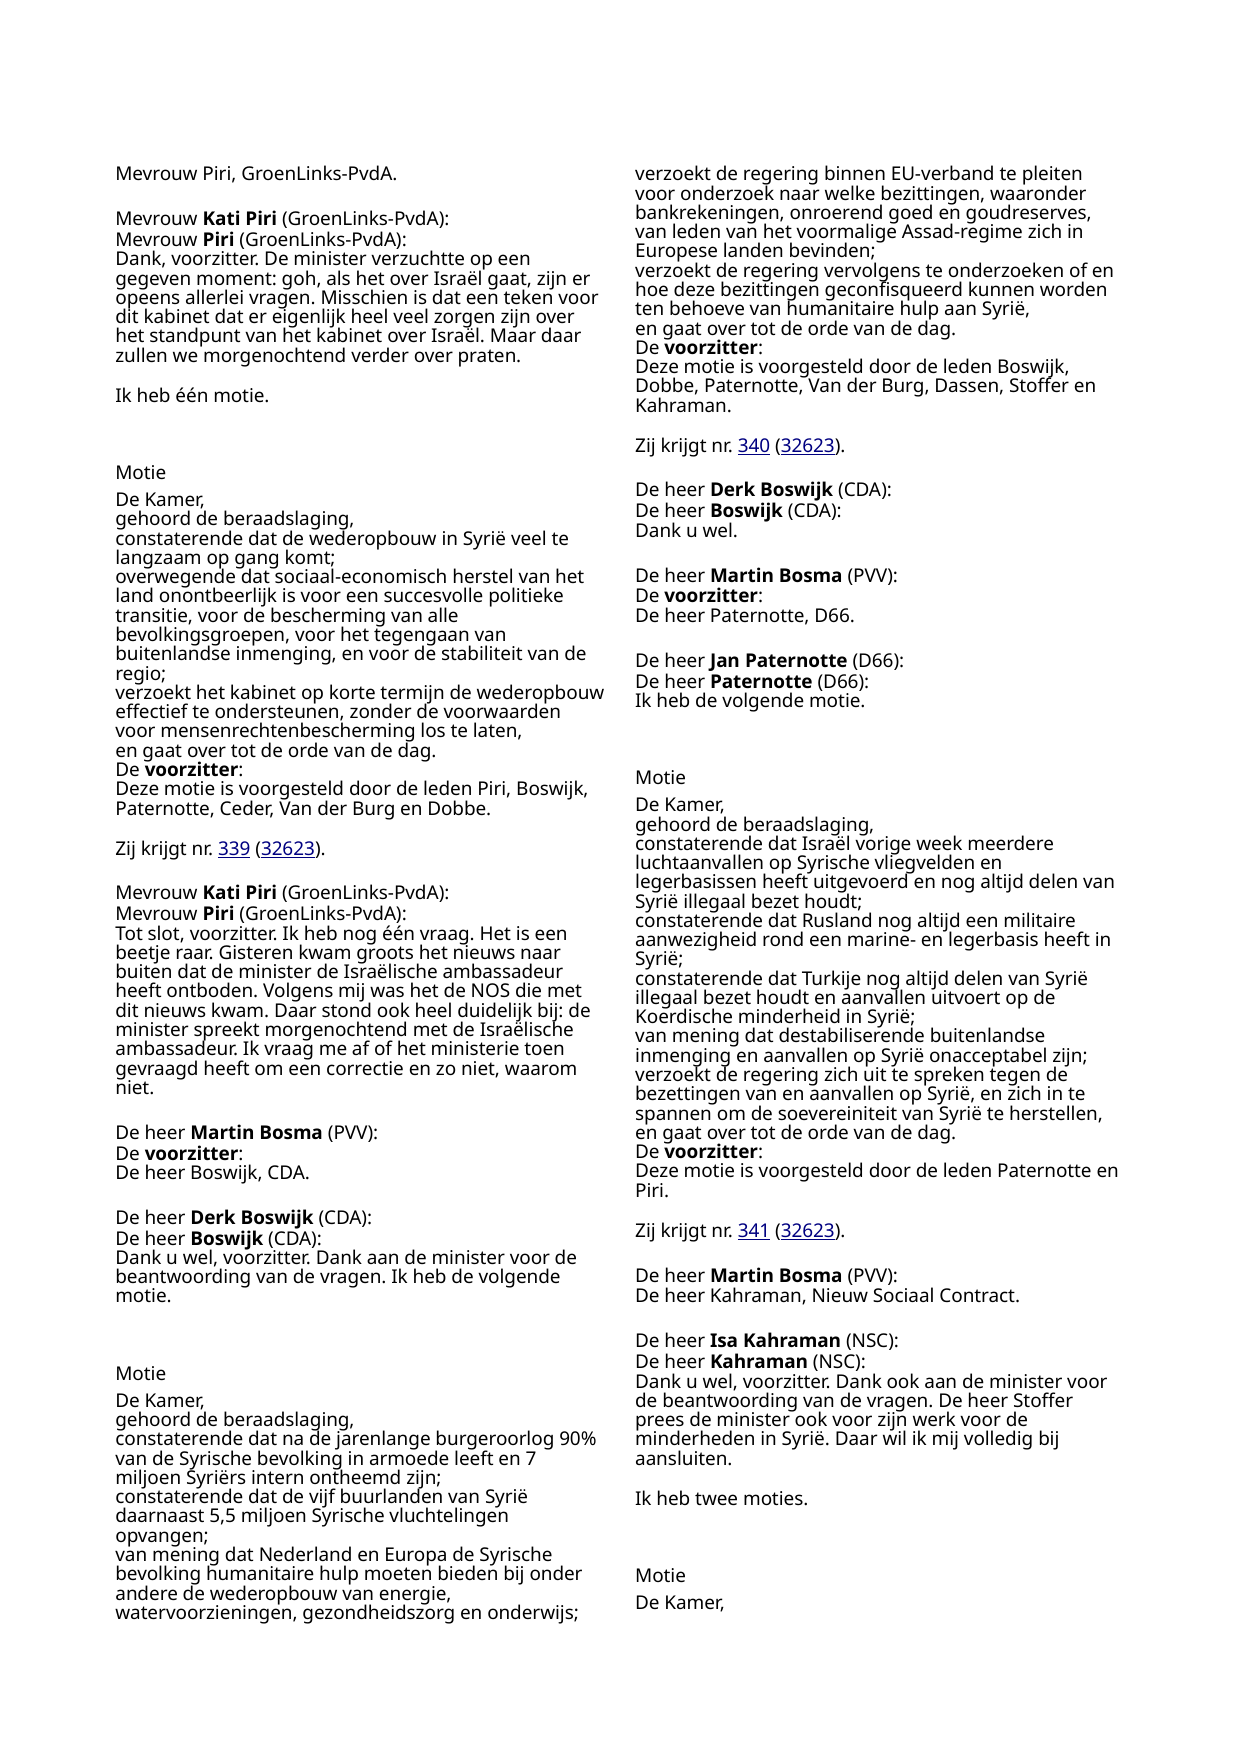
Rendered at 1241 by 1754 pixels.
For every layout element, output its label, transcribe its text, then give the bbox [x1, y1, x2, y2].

text Zij krijgt nr. 341 (32623). [635, 1222, 1125, 1241]
text verzoekt de regering vervolgens te onderzoeken of en hoe deze bezittingen geconfisqueerd kunnen worden ten behoeve van humanitaire hulp aan Syrië, [635, 262, 1125, 319]
text Dank, voorzitter. De minister verzuchtte op een gegeven moment: goh, als het over Israël gaat, zijn er opeens allerlei vragen. Misschien is dat een teken voor dit kabinet dat er eigenlijk heel veel zorgen zijn over het standpunt van het kabinet over Israël. Maar daar zullen we morgenochtend verder over praten. [115, 250, 605, 366]
text De Kamer, [635, 1594, 1125, 1613]
text Dank u wel, voorzitter. Dank ook aan de minister voor de beantwoording van de vragen. De heer Stoffer prees de minister ook voor zijn werk voor de minderheden in Syrië. Daar wil ik mij volledig bij aansluiten. [635, 1373, 1125, 1469]
text De heer Derk Boswijk (CDA): [635, 477, 1125, 502]
text constaterende dat na de jarenlange burgeroorlog 90% van de Syrische bevolking in armoede leeft en 7 miljoen Syriërs intern ontheemd zijn; [115, 1430, 605, 1488]
text Motie [635, 1562, 1125, 1588]
text gehoord de beraadslaging, [115, 510, 605, 530]
text De heer Isa Kahraman (NSC): [635, 1328, 1125, 1353]
text De voorzitter: [115, 1144, 605, 1164]
text verzoekt de regering zich uit te spreken tegen de bezettingen van en aanvallen op Syrië, en zich in te spannen om de soevereiniteit van Syrië te herstellen, [635, 1066, 1125, 1124]
text verzoekt het kabinet op korte termijn de wederopbouw effectief te ondersteunen, zonder de voorwaarden voor mensenrechtenbescherming los te laten, [115, 684, 605, 742]
text en gaat over tot de orde van de dag. [635, 319, 1125, 339]
text Deze motie is voorgesteld door de leden Piri, Boswijk, Paternotte, Ceder, Van der Burg en Dobbe. [115, 780, 605, 819]
text gehoord de beraadslaging, [115, 1411, 605, 1430]
text Zij krijgt nr. 340 (32623). [635, 437, 1125, 456]
text constaterende dat de vijf buurlanden van Syrië daarnaast 5,5 miljoen Syrische vluchtelingen opvangen; [115, 1488, 605, 1546]
text Tot slot, voorzitter. Ik heb nog één vraag. Het is een beetje raar. Gisteren kwam groots het nieuws naar buiten dat de minister de Israëlische ambassadeur heeft ontboden. Volgens mij was het de NOS die met dit nieuws kwam. Daar stond ook heel duidelijk bij: de minister spreekt morgenochtend met de Israëlische ambassadeur. Ik vraag me af of het ministerie toen gevraagd heeft om een correctie en zo niet, waarom niet. [115, 924, 605, 1098]
text Zij krijgt nr. 339 (32623). [115, 839, 605, 859]
text Motie [115, 459, 605, 485]
text constaterende dat de wederopbouw in Syrië veel te langzaam op gang komt; [115, 530, 605, 568]
text constaterende dat Turkije nog altijd delen van Syrië illegaal bezet houdt en aanvallen uitvoert op de Koerdische minderheid in Syrië; [635, 970, 1125, 1027]
text constaterende dat Rusland nog altijd een militaire aanwezigheid rond een marine- en legerbasis heeft in Syrië; [635, 912, 1125, 970]
text van mening dat destabiliserende buitenlandse inmenging en aanvallen op Syrië onacceptabel zijn; [635, 1027, 1125, 1066]
text De voorzitter: [635, 1143, 1125, 1162]
text verzoekt de regering binnen EU-verband te pleiten voor onderzoek naar welke bezittingen, waaronder bankrekeningen, onroerend goed en goudreserves, van leden van het voormalige Assad-regime zich in Europese landen bevinden; [635, 165, 1125, 262]
text De heer Boswijk (CDA): [115, 1230, 605, 1249]
text overwegende dat sociaal-economisch herstel van het land onontbeerlijk is voor een succesvolle politieke transitie, voor de bescherming van alle bevolkingsgroepen, voor het tegengaan van buitenlandse inmenging, en voor de stabiliteit van de regio; [115, 568, 605, 684]
text De heer Martin Bosma (PVV): [115, 1119, 605, 1144]
text Ik heb de volgende motie. [635, 692, 1125, 711]
text De Kamer, [635, 796, 1125, 816]
text Dank u wel. [635, 522, 1125, 541]
text gehoord de beraadslaging, [635, 816, 1125, 835]
text Motie [115, 1360, 605, 1386]
text De heer Kahraman (NSC): [635, 1353, 1125, 1373]
text Deze motie is voorgesteld door de leden Boswijk, Dobbe, Paternotte, Van der Burg, Dassen, Stoffer en Kahraman. [635, 358, 1125, 416]
text Mevrouw Piri (GroenLinks-PvdA): [115, 905, 605, 924]
text De voorzitter: [635, 339, 1125, 358]
text De Kamer, [115, 491, 605, 510]
text Motie [635, 764, 1125, 790]
text Ik heb één motie. [115, 387, 605, 406]
text De heer Martin Bosma (PVV): [635, 562, 1125, 587]
text De voorzitter: [635, 587, 1125, 607]
text De heer Boswijk (CDA): [635, 502, 1125, 522]
text De voorzitter: [115, 761, 605, 780]
text De heer Paternotte (D66): [635, 673, 1125, 692]
text Mevrouw Piri (GroenLinks-PvdA): [115, 231, 605, 250]
text constaterende dat Israël vorige week meerdere luchtaanvallen op Syrische vliegvelden en legerbasissen heeft uitgevoerd en nog altijd delen van Syrië illegaal bezet houdt; [635, 835, 1125, 912]
text Mevrouw Kati Piri (GroenLinks-PvdA): [115, 879, 605, 905]
text Mevrouw Kati Piri (GroenLinks-PvdA): [115, 205, 605, 231]
text De heer Paternotte, D66. [635, 607, 1125, 626]
text en gaat over tot de orde van de dag. [115, 742, 605, 761]
text De heer Boswijk, CDA. [115, 1164, 605, 1183]
text Mevrouw Piri, GroenLinks-PvdA. [115, 165, 605, 184]
text De heer Martin Bosma (PVV): [635, 1262, 1125, 1287]
text De heer Kahraman, Nieuw Sociaal Contract. [635, 1287, 1125, 1307]
text Dank u wel, voorzitter. Dank aan de minister voor de beantwoording van de vragen. Ik heb de volgende motie. [115, 1249, 605, 1307]
text De Kamer, [115, 1392, 605, 1411]
text De heer Derk Boswijk (CDA): [115, 1204, 605, 1230]
text en gaat over tot de orde van de dag. [635, 1124, 1125, 1143]
text van mening dat Nederland en Europa de Syrische bevolking humanitaire hulp moeten bieden bij onder andere de wederopbouw van energie, watervoorzieningen, gezondheidszorg en onderwijs; [115, 1546, 605, 1623]
text Ik heb twee moties. [635, 1490, 1125, 1509]
text De heer Jan Paternotte (D66): [635, 647, 1125, 673]
text Deze motie is voorgesteld door de leden Paternotte en Piri. [635, 1162, 1125, 1201]
